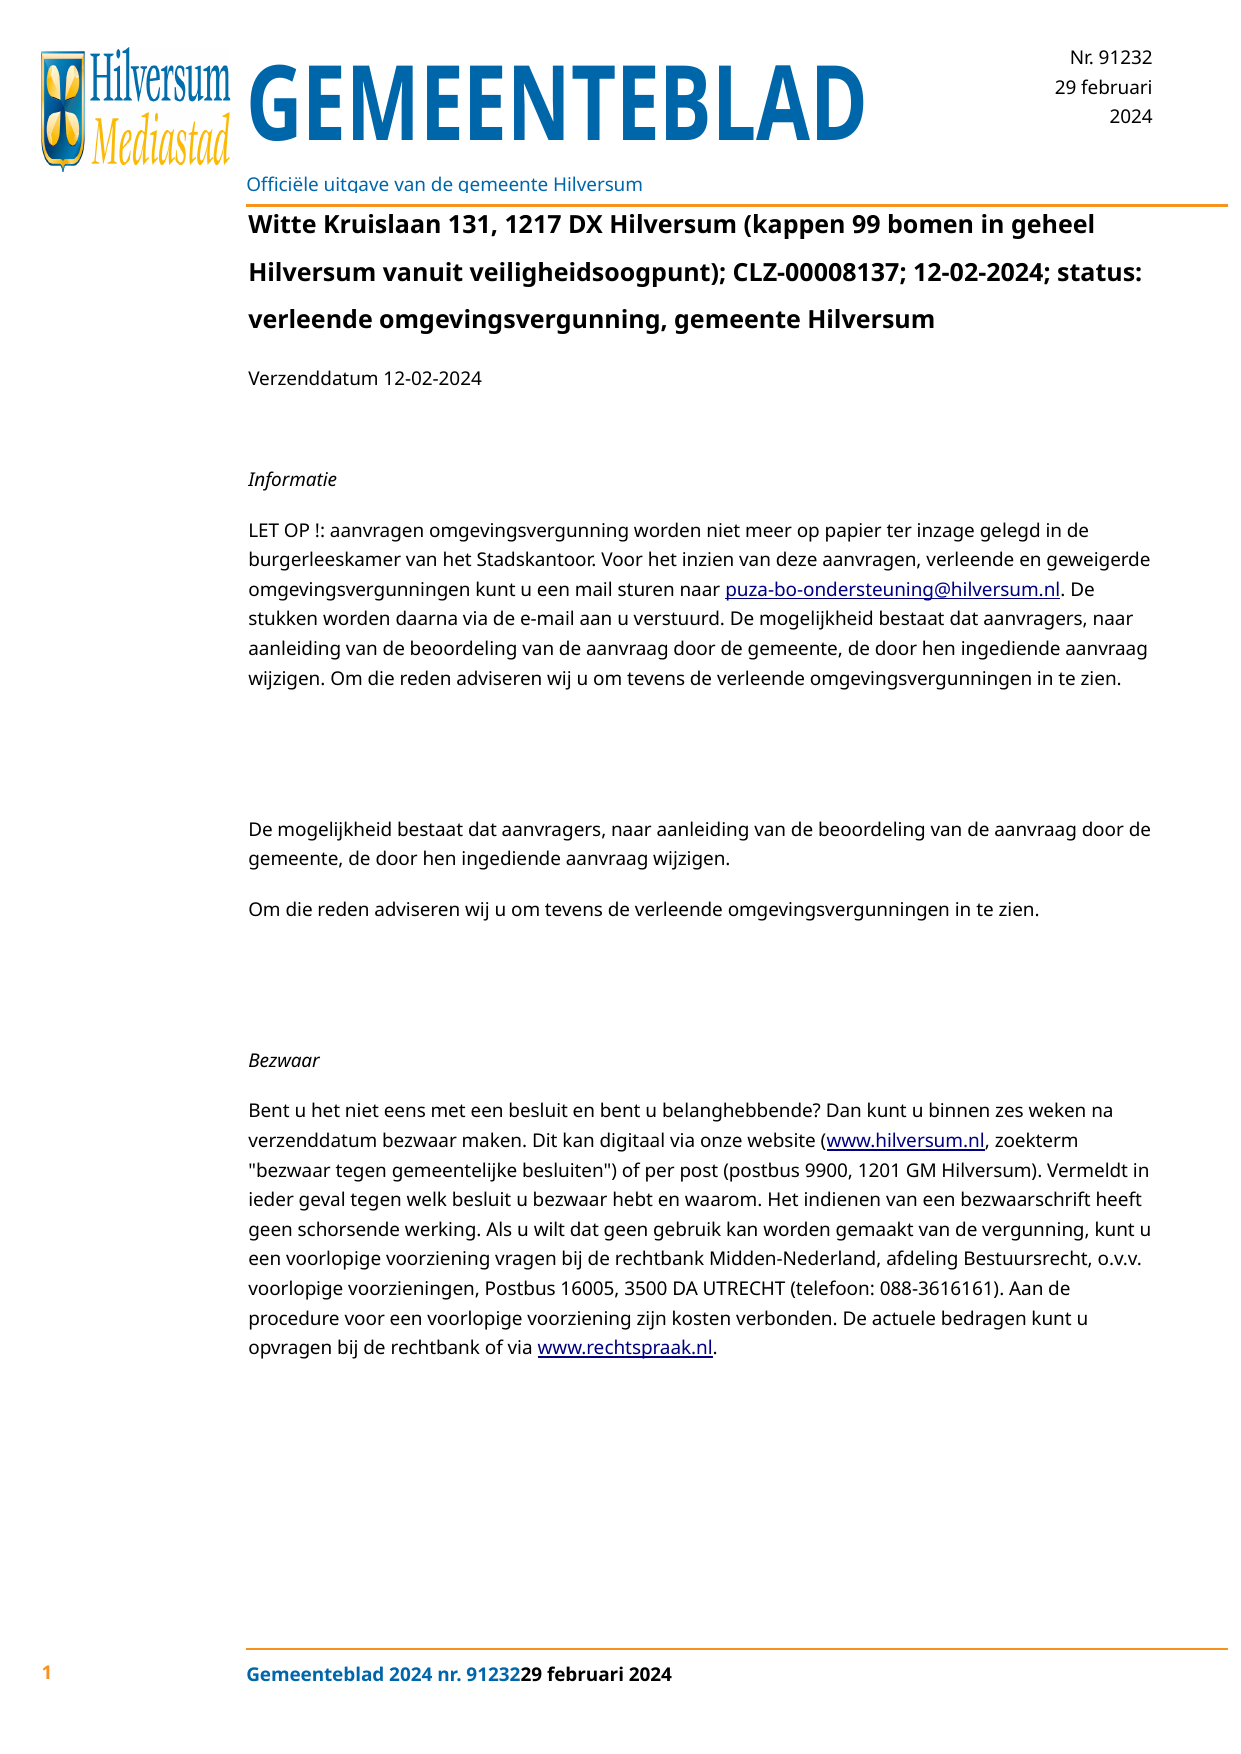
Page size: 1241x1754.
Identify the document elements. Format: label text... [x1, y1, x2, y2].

text Bent u het niet eens met een besluit en bent u belanghebbende? Dan kunt u binnen zes weken na verzenddatum bezwaar maken. Dit kan digitaal via onze website (www.hilversum.nl, zoekterm "bezwaar tegen gemeentelijke besluiten") of per post (postbus 9900, 1201 GM Hilversum). Vermeldt in ieder geval tegen welk besluit u bezwaar hebt en waarom. Het indienen van een bezwaarschrift heeft geen schorsende werking. Als u wilt dat geen gebruik kan worden gemaakt van de vergunning, kunt u een voorlopige voorziening vragen bij de rechtbank Midden-Nederland, afdeling Bestuursrecht, o.v.v. voorlopige voorzieningen, Postbus 16005, 3500 DA UTRECHT (telefoon: 088-3616161). Aan de procedure voor een voorlopige voorziening zijn kosten verbonden. De actuele bedragen kunt u opvragen bij de rechtbank of via www.rechtspraak.nl. [248, 1098, 1152, 1360]
text Informatie [248, 466, 1152, 492]
text De mogelijkheid bestaat dat aanvragers, naar aanleiding van de beoordeling van de aanvraag door de gemeente, de door hen ingediende aanvraag wijzigen. [248, 816, 1152, 871]
text LET OP !: aanvragen omgevingsvergunning worden niet meer op papier ter inzage gelegd in de burgerleeskamer van het Stadskantoor. Voor het inzien van deze aanvragen, verleende en geweigerde omgevingsvergunningen kunt u een mail sturen naar puza-bo-ondersteuning@hilversum.nl. De stukken worden daarna via de e-mail aan u verstuurd. De mogelijkheid bestaat dat aanvragers, naar aanleiding van de beoordeling van de aanvraag door de gemeente, de door hen ingediende aanvraag wijzigen. Om die reden adviseren wij u om tevens de verleende omgevingsvergunningen in te zien. [248, 517, 1152, 690]
text Verzenddatum 12-02-2024 [248, 366, 1152, 391]
text Witte Kruislaan 131, 1217 DX Hilversum (kappen 99 bomen in geheel Hilversum vanuit veiligheidsoogpunt); CLZ-00008137; 12-02-2024; status: verleende omgevingsvergunning, gemeente Hilversum [248, 207, 1152, 336]
text Bezwaar [248, 1047, 1152, 1073]
picture [41, 47, 231, 172]
text Om die reden adviseren wij u om tevens de verleende omgevingsvergunningen in te zien. [248, 896, 1152, 922]
